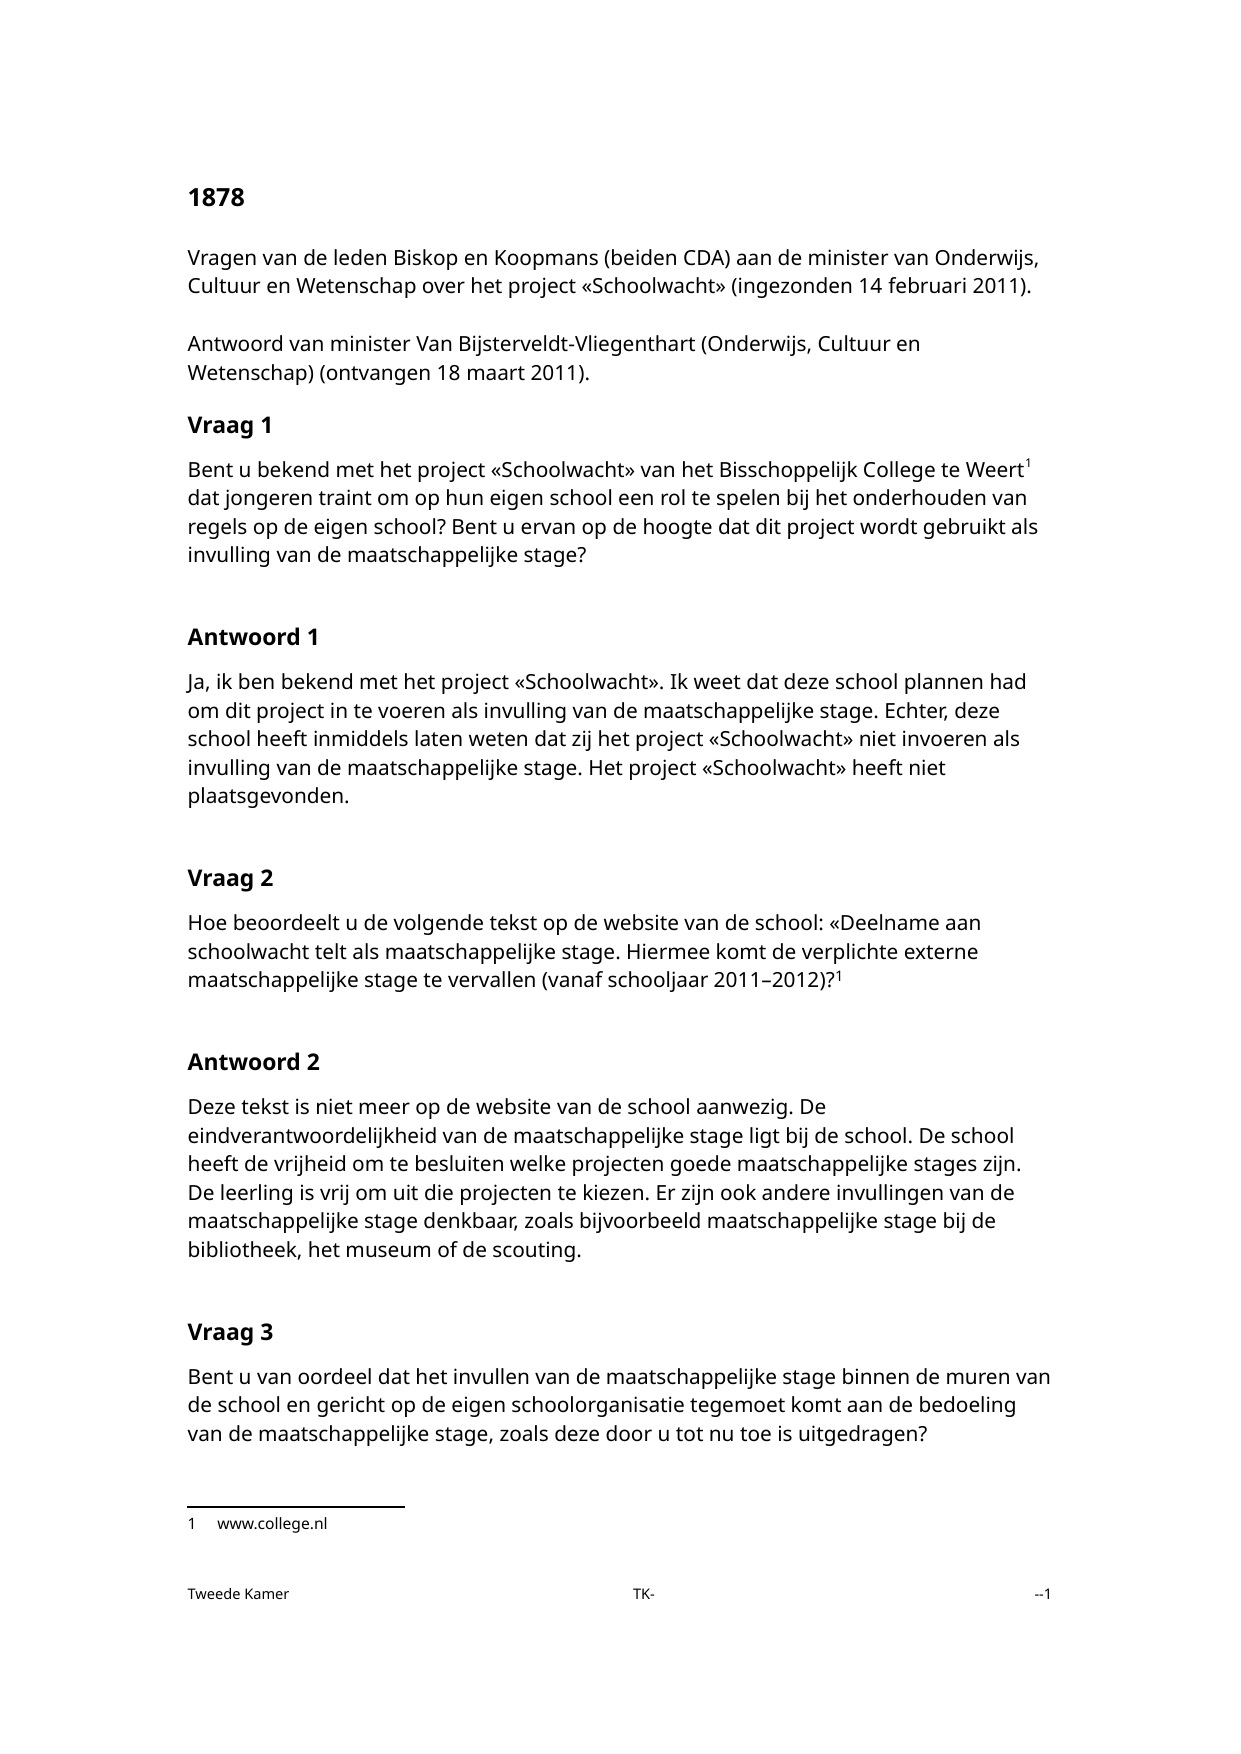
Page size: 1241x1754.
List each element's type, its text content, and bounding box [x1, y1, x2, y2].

text Bent u bekend met het project «Schoolwacht» van het Bisschoppelijk College te Weert dat jongeren traint om op hun eigen school een rol te spelen bij het onderhouden van regels op de eigen school? Bent u ervan op de hoogte dat dit project wordt gebruikt als invulling van de maatschappelijke stage? [187, 455, 1053, 569]
subtitle Antwoord 1 [187, 621, 1053, 652]
subtitle Vraag 1 [187, 409, 1053, 440]
subtitle Antwoord 2 [187, 1046, 1053, 1077]
subtitle Vraag 3 [187, 1316, 1053, 1347]
text Hoe beoordeelt u de volgende tekst op de website van de school: «Deelname aan schoolwacht telt als maatschappelijke stage. Hiermee komt de verplichte externe maatschappelijke stage te vervallen (vanaf schooljaar 2011–2012)?1 [187, 908, 1053, 994]
text Ja, ik ben bekend met het project «Schoolwacht». Ik weet dat deze school plannen had om dit project in te voeren als invulling van de maatschappelijke stage. Echter, deze school heeft inmiddels laten weten dat zij het project «Schoolwacht» niet invoeren als invulling van de maatschappelijke stage. Het project «Schoolwacht» heeft niet plaatsgevonden. [187, 667, 1053, 810]
text Bent u van oordeel dat het invullen van de maatschappelijke stage binnen de muren van de school en gericht op de eigen schoolorganisatie tegemoet komt aan de bedoeling van de maatschappelijke stage, zoals deze door u tot nu toe is uitgedragen? [187, 1362, 1053, 1447]
text www.college.nl [187, 1506, 1053, 1534]
text Deze tekst is niet meer op de website van de school aanwezig. De eindverantwoordelijkheid van de maatschappelijke stage ligt bij de school. De school heeft de vrijheid om te besluiten welke projecten goede maatschappelijke stages zijn. De leerling is vrij om uit die projecten te kiezen. Er zijn ook andere invullingen van de maatschappelijke stage denkbaar, zoals bijvoorbeeld maatschappelijke stage bij de bibliotheek, het museum of de scouting. [187, 1092, 1053, 1263]
text Vragen van de leden Biskop en Koopmans (beiden CDA) aan de minister van Onderwijs, Cultuur en Wetenschap over het project «Schoolwacht» (ingezonden 14 februari 2011). [187, 243, 1053, 300]
text Antwoord van minister Van Bijsterveldt-Vliegenthart (Onderwijs, Cultuur en Wetenschap) (ontvangen 18 maart 2011). [187, 329, 1053, 386]
subtitle Vraag 2 [187, 862, 1053, 893]
text 1878 [187, 179, 1053, 213]
